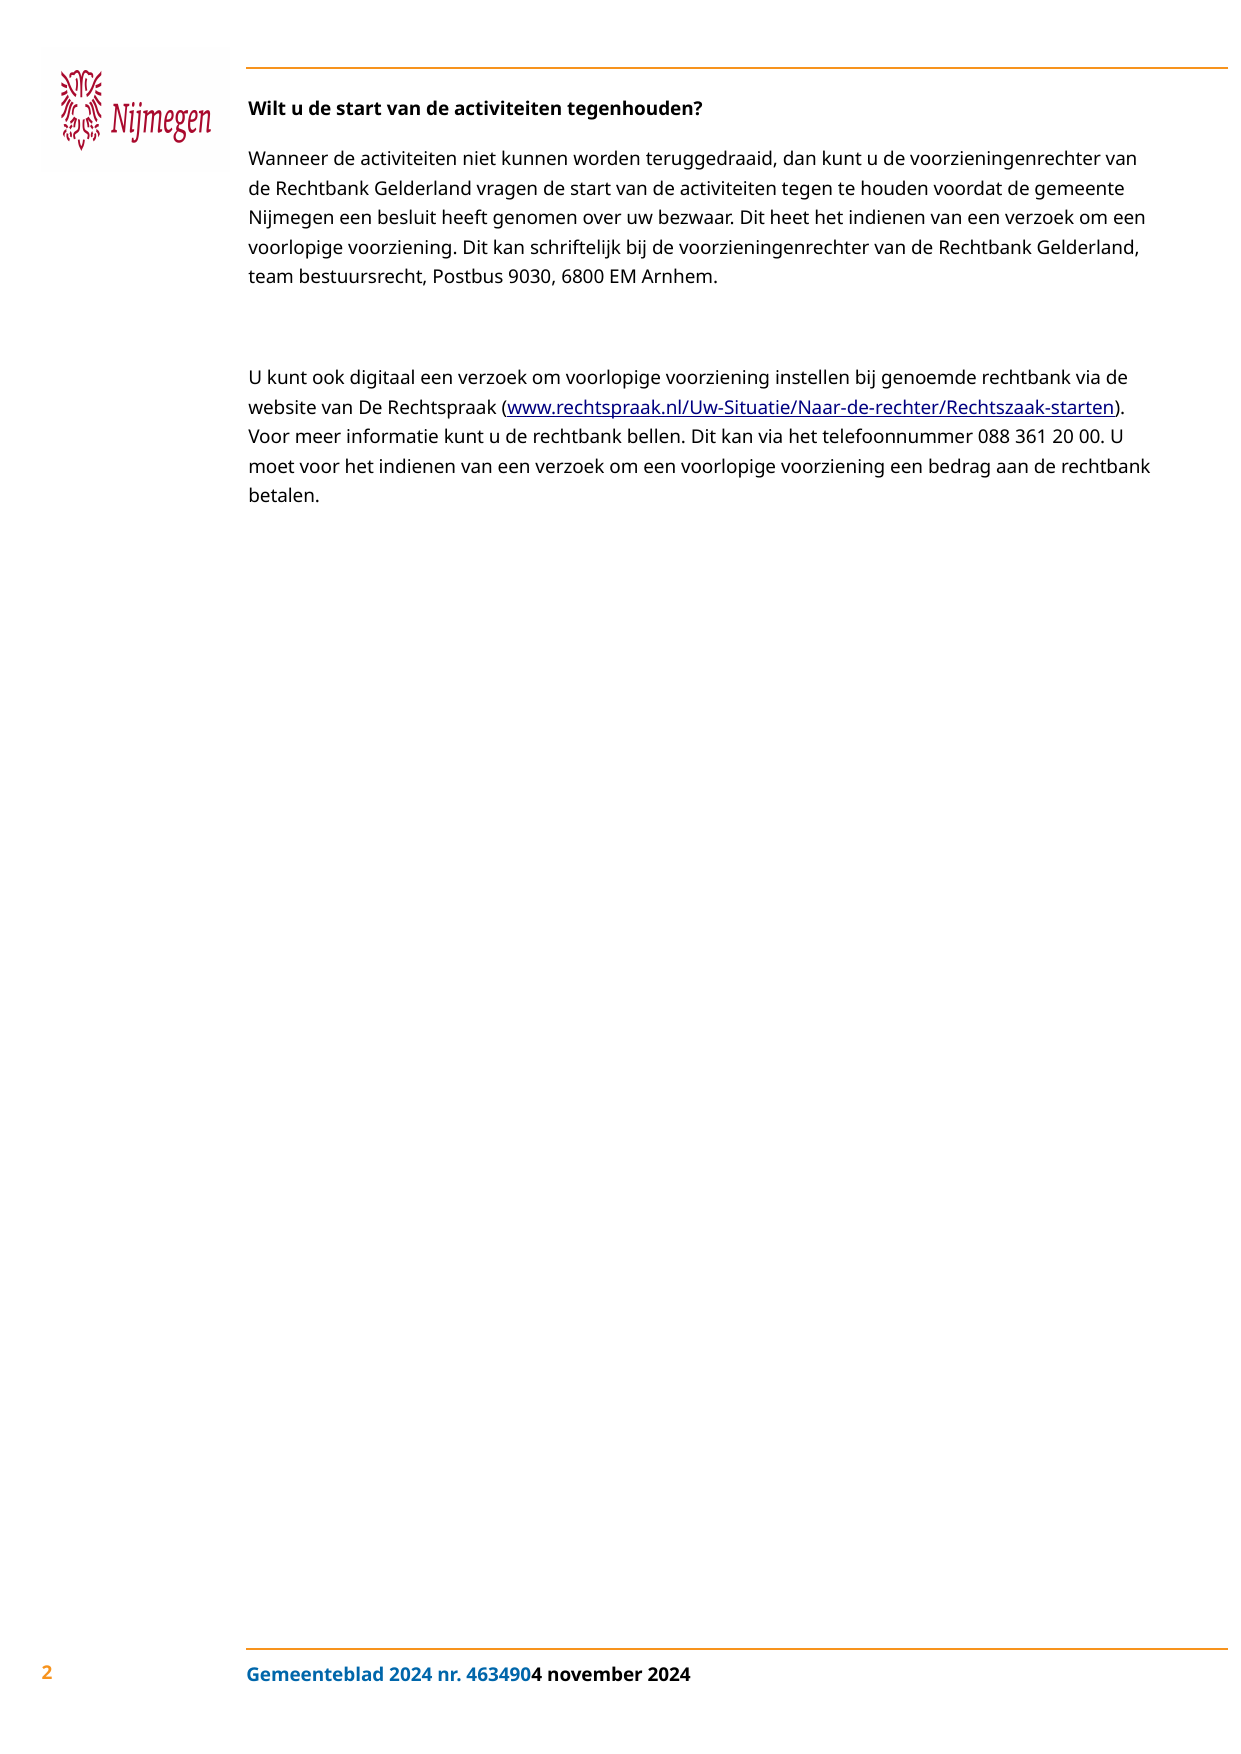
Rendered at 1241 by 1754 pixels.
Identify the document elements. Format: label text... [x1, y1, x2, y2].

text Wilt u de start van de activiteiten tegenhouden? [248, 95, 1152, 121]
text U kunt ook digitaal een verzoek om voorlopige voorziening instellen bij genoemde rechtbank via de website van De Rechtspraak (www.rechtspraak.nl/Uw-Situatie/Naar-de-rechter/Rechtszaak-starten). Voor meer informatie kunt u de rechtbank bellen. Dit kan via het telefoonnummer 088 361 20 00. U moet voor het indienen van een verzoek om een voorlopige voorziening een bedrag aan de rechtbank betalen. [248, 364, 1152, 508]
text Wanneer de activiteiten niet kunnen worden teruggedraaid, dan kunt u de voorzieningenrechter van de Rechtbank Gelderland vragen de start van de activiteiten tegen te houden voordat de gemeente Nijmegen een besluit heeft genomen over uw bezwaar. Dit heet het indienen van een verzoek om een voorlopige voorziening. Dit kan schriftelijk bij de voorzieningenrechter van de Rechtbank Gelderland, team bestuursrecht, Postbus 9030, 6800 EM Arnhem. [248, 145, 1152, 289]
picture [41, 47, 231, 172]
